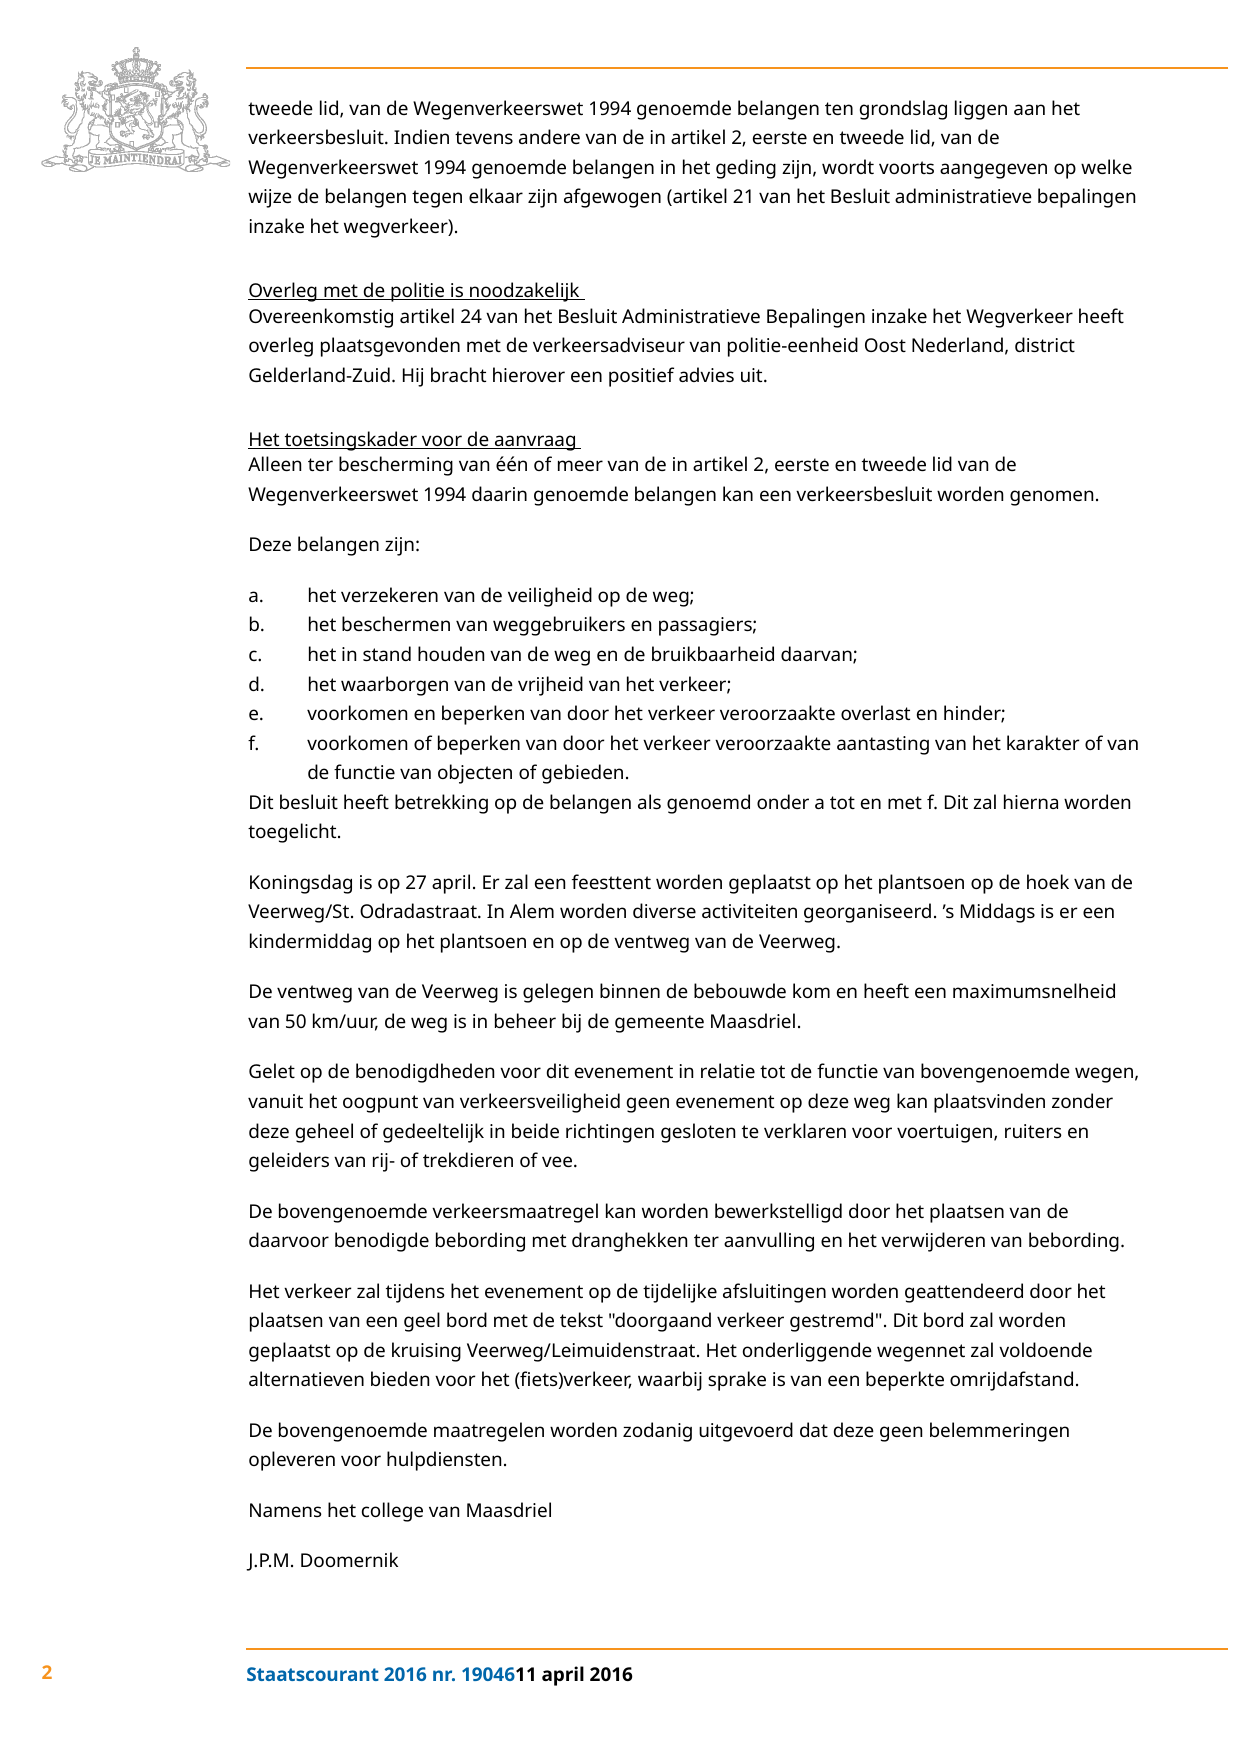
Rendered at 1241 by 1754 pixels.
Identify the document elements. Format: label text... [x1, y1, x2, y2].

text Overleg met de politie is noodzakelijk [248, 277, 1152, 303]
text Het toetsingskader voor de aanvraag [248, 426, 1152, 452]
text De bovengenoemde verkeersmaatregel kan worden bewerkstelligd door het plaatsen van de daarvoor benodigde bebording met dranghekken ter aanvulling en het verwijderen van bebording. [248, 1198, 1152, 1253]
list het verzekeren van de veiligheid op de weg; [248, 582, 1152, 608]
list voorkomen of beperken van door het verkeer veroorzaakte aantasting van het karakter of van de functie van objecten of gebieden. [248, 730, 1152, 785]
text Het verkeer zal tijdens het evenement op de tijdelijke afsluitingen worden geattendeerd door het plaatsen van een geel bord met de tekst "doorgaand verkeer gestremd". Dit bord zal worden geplaatst op de kruising Veerweg/Leimuidenstraat. Het onderliggende wegennet zal voldoende alternatieven bieden voor het (fiets)verkeer, waarbij sprake is van een beperkte omrijdafstand. [248, 1278, 1152, 1392]
text Alleen ter bescherming van één of meer van de in artikel 2, eerste en tweede lid van de Wegenverkeerswet 1994 daarin genoemde belangen kan een verkeersbesluit worden genomen. [248, 452, 1152, 507]
list het beschermen van weggebruikers en passagiers; [248, 612, 1152, 637]
text Deze belangen zijn: [248, 532, 1152, 557]
text Gelet op de benodigdheden voor dit evenement in relatie tot de functie van bovengenoemde wegen, vanuit het oogpunt van verkeersveiligheid geen evenement op deze weg kan plaatsvinden zonder deze geheel of gedeeltelijk in beide richtingen gesloten te verklaren voor voertuigen, ruiters en geleiders van rij- of trekdieren of vee. [248, 1059, 1152, 1173]
text De bovengenoemde maatregelen worden zodanig uitgevoerd dat deze geen belemmeringen opleveren voor hulpdiensten. [248, 1417, 1152, 1472]
list het waarborgen van de vrijheid van het verkeer; [248, 671, 1152, 697]
text Overeenkomstig artikel 24 van het Besluit Administratieve Bepalingen inzake het Wegverkeer heeft overleg plaatsgevonden met de verkeersadviseur van politie-eenheid Oost Nederland, district Gelderland-Zuid. Hij bracht hierover een positief advies uit. [248, 303, 1152, 388]
list het in stand houden van de weg en de bruikbaarheid daarvan; [248, 641, 1152, 667]
text Koningsdag is op 27 april. Er zal een feesttent worden geplaatst op het plantsoen op de hoek van de Veerweg/St. Odradastraat. In Alem worden diverse activiteiten georganiseerd. ’s Middags is er een kindermiddag op het plantsoen en op de ventweg van de Veerweg. [248, 869, 1152, 954]
text Dit besluit heeft betrekking op de belangen als genoemd onder a tot en met f. Dit zal hierna worden toegelicht. [248, 789, 1152, 844]
text tweede lid, van de Wegenverkeerswet 1994 genoemde belangen ten grondslag liggen aan het verkeersbesluit. Indien tevens andere van de in artikel 2, eerste en tweede lid, van de Wegenverkeerswet 1994 genoemde belangen in het geding zijn, wordt voorts aangegeven op welke wijze de belangen tegen elkaar zijn afgewogen (artikel 21 van het Besluit administratieve bepalingen inzake het wegverkeer). [248, 95, 1152, 239]
picture [41, 47, 231, 172]
text J.P.M. Doomernik [248, 1547, 1152, 1573]
text De ventweg van de Veerweg is gelegen binnen de bebouwde kom en heeft een maximumsnelheid van 50 km/uur, de weg is in beheer bij de gemeente Maasdriel. [248, 979, 1152, 1034]
list voorkomen en beperken van door het verkeer veroorzaakte overlast en hinder; [248, 700, 1152, 726]
text Namens het college van Maasdriel [248, 1497, 1152, 1523]
